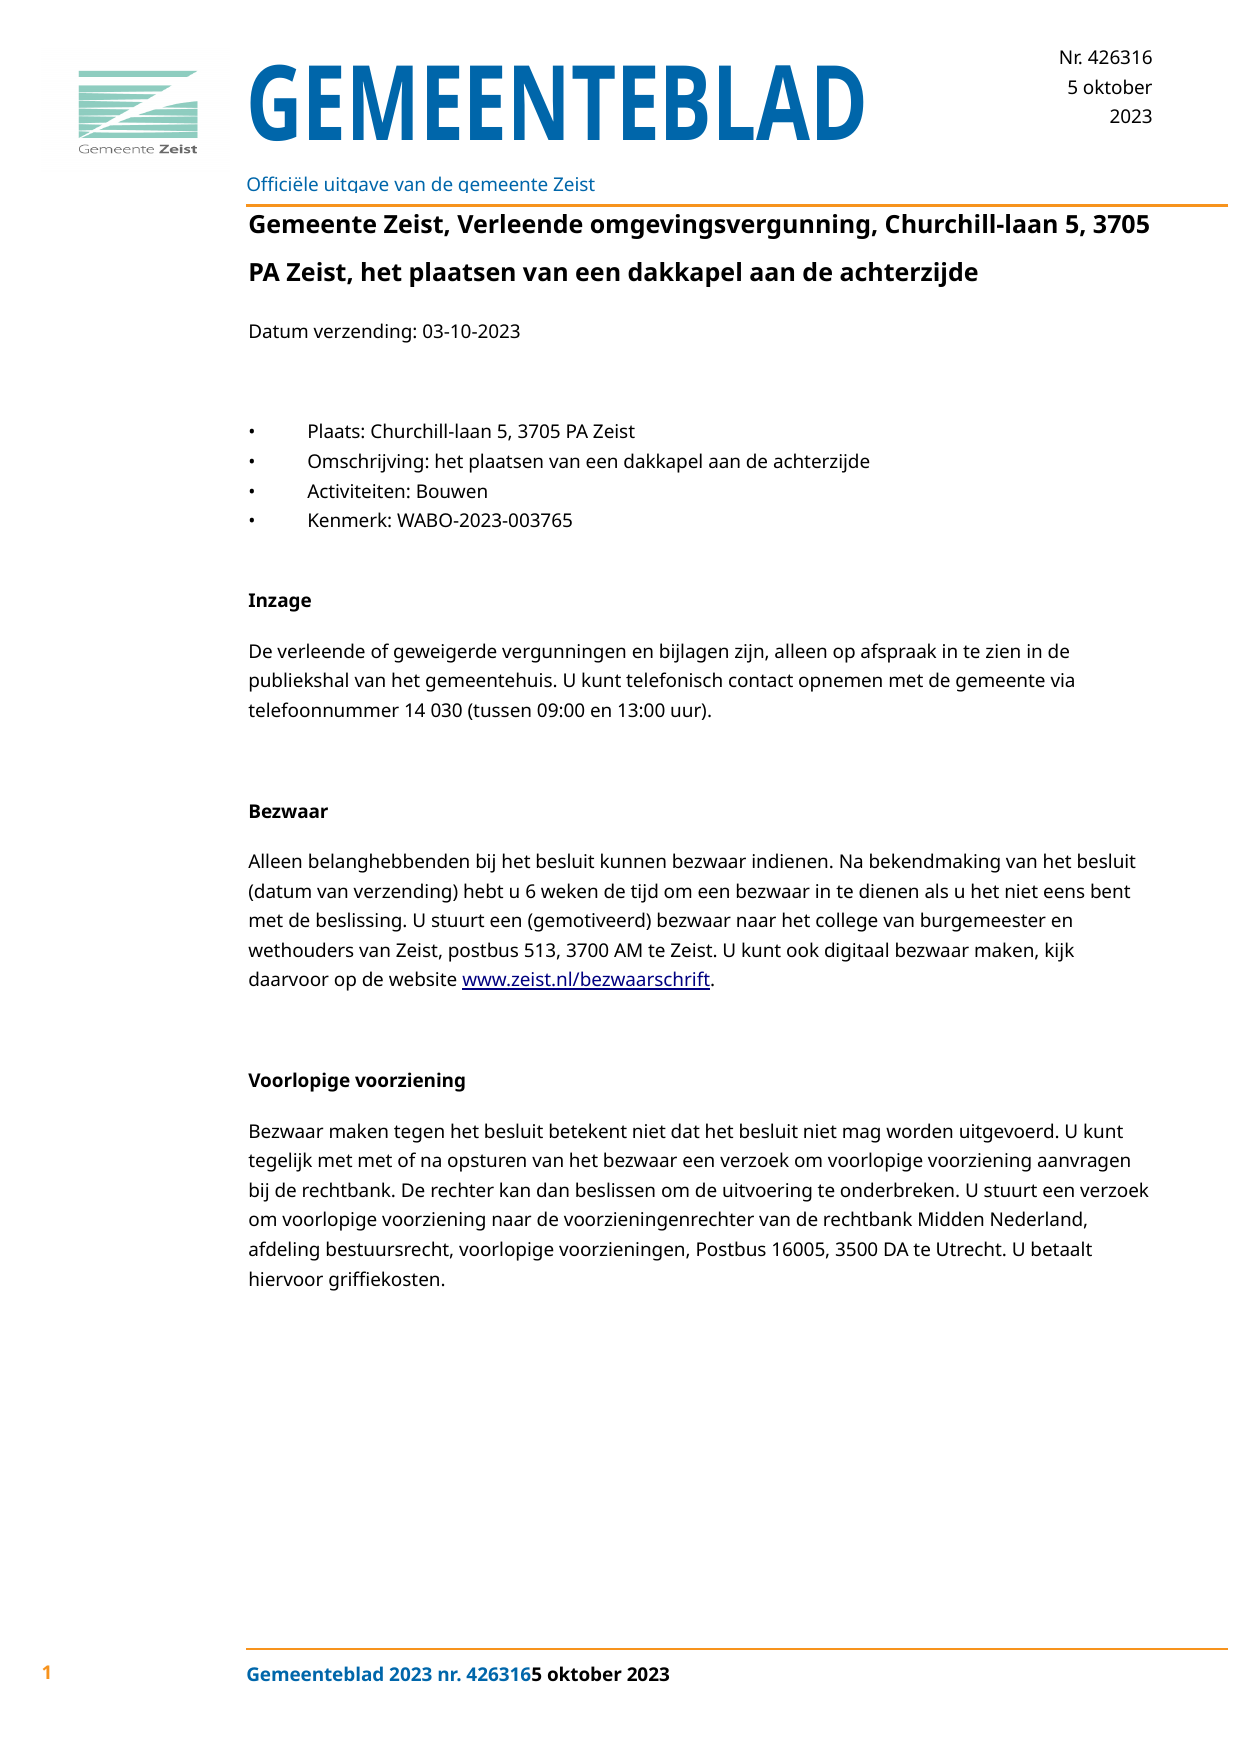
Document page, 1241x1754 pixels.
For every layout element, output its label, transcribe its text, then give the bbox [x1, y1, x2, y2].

text Inzage [248, 587, 1152, 613]
list Plaats: Churchill-laan 5, 3705 PA Zeist [248, 419, 1152, 444]
text Gemeente Zeist, Verleende omgevingsvergunning, Churchill-laan 5, 3705 PA Zeist, het plaatsen van een dakkapel aan de achterzijde [248, 207, 1152, 288]
text Bezwaar [248, 798, 1152, 824]
text Alleen belanghebbenden bij het besluit kunnen bezwaar indienen. Na bekendmaking van het besluit (datum van verzending) hebt u 6 weken de tijd om een bezwaar in te dienen als u het niet eens bent met de beslissing. U stuurt een (gemotiveerd) bezwaar naar het college van burgemeester en wethouders van Zeist, postbus 513, 3700 AM te Zeist. U kunt ook digitaal bezwaar maken, kijk daarvoor op de website www.zeist.nl/bezwaarschrift. [248, 848, 1152, 992]
list Activiteiten: Bouwen [248, 478, 1152, 504]
text Datum verzending: 03-10-2023 [248, 318, 1152, 344]
list Omschrijving: het plaatsen van een dakkapel aan de achterzijde [248, 448, 1152, 474]
list Kenmerk: WABO-2023-003765 [248, 507, 1152, 533]
picture [41, 47, 231, 172]
text Voorlopige voorziening [248, 1067, 1152, 1093]
text Bezwaar maken tegen het besluit betekent niet dat het besluit niet mag worden uitgevoerd. U kunt tegelijk met met of na opsturen van het bezwaar een verzoek om voorlopige voorziening aanvragen bij de rechtbank. De rechter kan dan beslissen om de uitvoering te onderbreken. U stuurt een verzoek om voorlopige voorziening naar de voorzieningenrechter van de rechtbank Midden Nederland, afdeling bestuursrecht, voorlopige voorzieningen, Postbus 16005, 3500 DA te Utrecht. U betaalt hiervoor griffiekosten. [248, 1118, 1152, 1292]
text De verleende of geweigerde vergunningen en bijlagen zijn, alleen op afspraak in te zien in de publiekshal van het gemeentehuis. U kunt telefonisch contact opnemen met de gemeente via telefoonnummer 14 030 (tussen 09:00 en 13:00 uur). [248, 638, 1152, 723]
